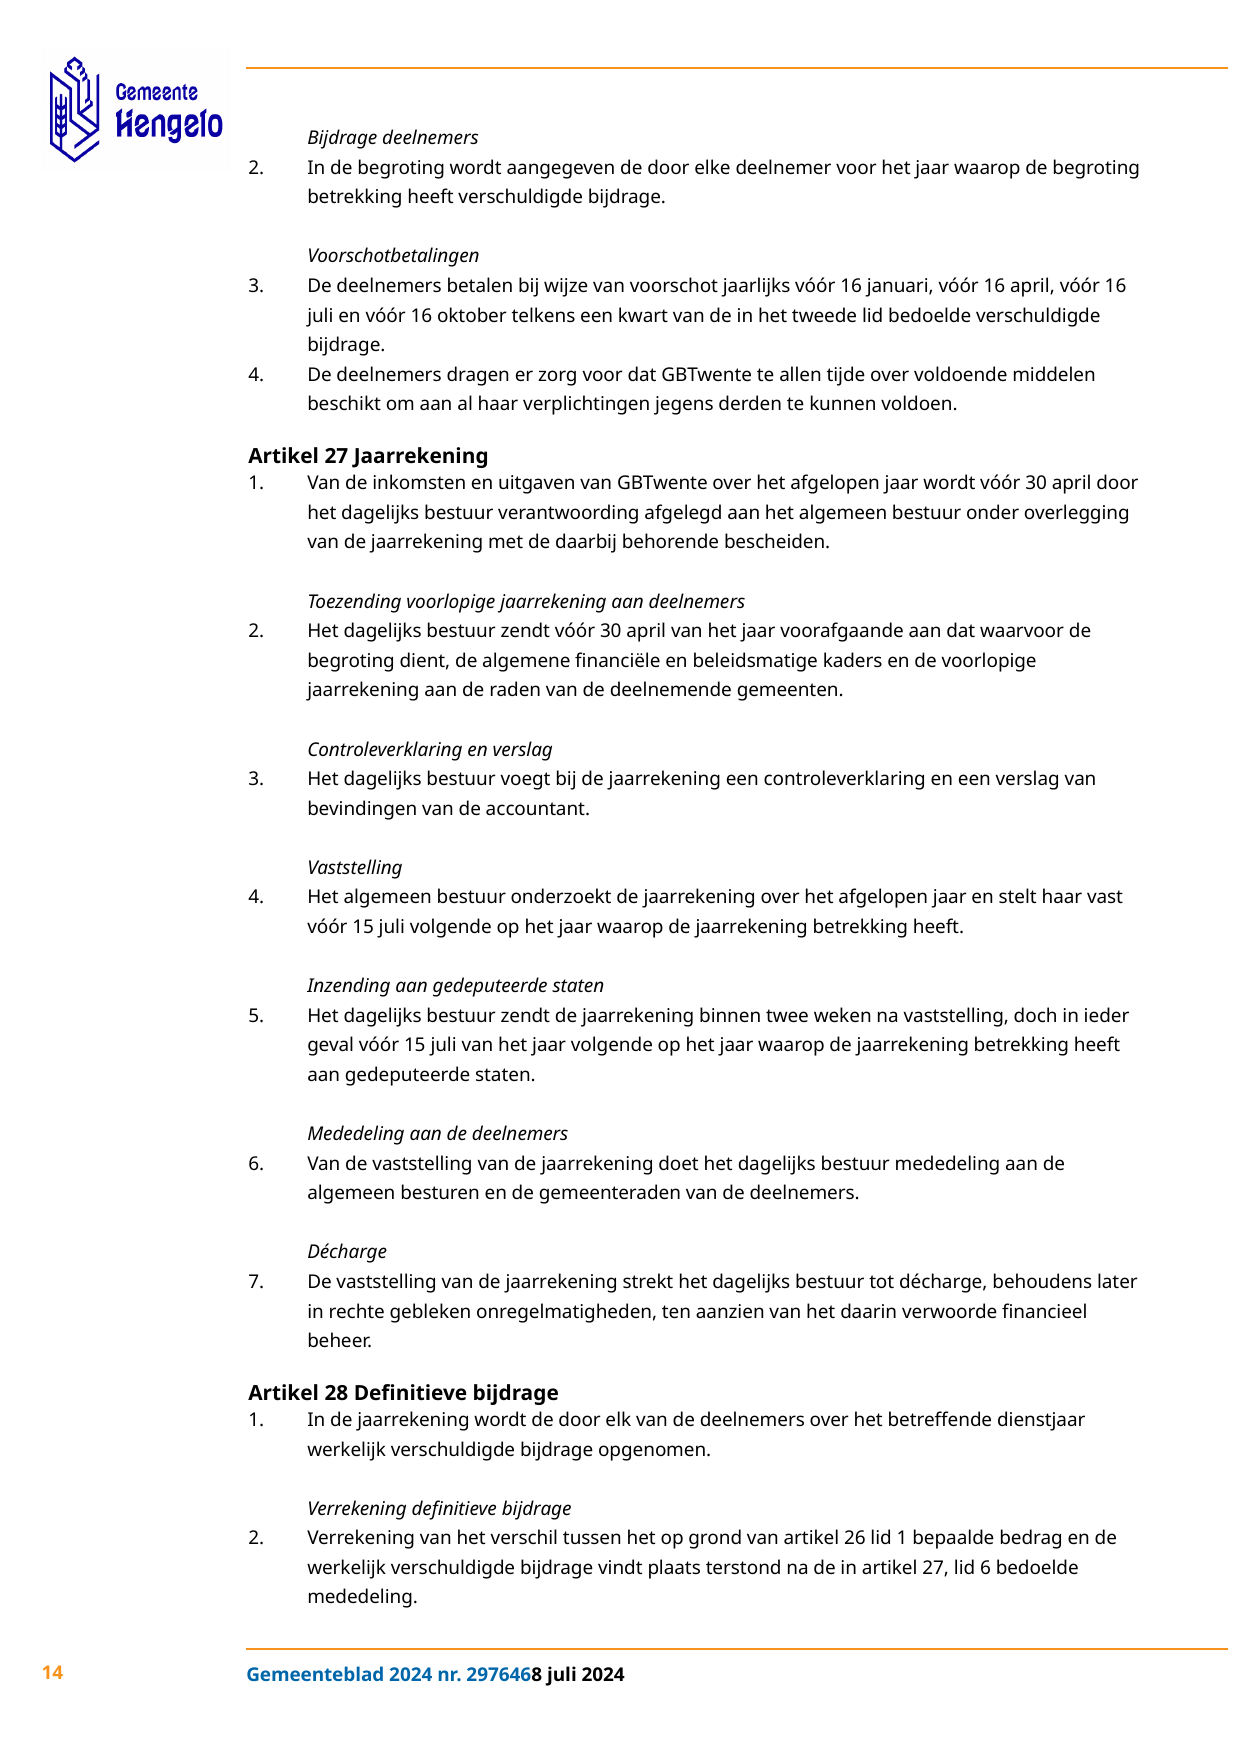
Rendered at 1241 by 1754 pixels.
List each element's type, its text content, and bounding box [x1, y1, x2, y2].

list Het dagelijks bestuur zendt de jaarrekening binnen twee weken na vaststelling, doch in ieder geval vóór 15 juli van het jaar volgende op het jaar waarop de jaarrekening betrekking heeft aan gedeputeerde staten. [248, 1002, 1152, 1087]
picture [41, 47, 231, 172]
list De deelnemers dragen er zorg voor dat GBTwente te allen tijde over voldoende middelen beschikt om aan al haar verplichtingen jegens derden te kunnen voldoen. [248, 361, 1152, 416]
list Het algemeen bestuur onderzoekt de jaarrekening over het afgelopen jaar en stelt haar vast vóór 15 juli volgende op het jaar waarop de jaarrekening betrekking heeft. [248, 884, 1152, 939]
list In de jaarrekening wordt de door elk van de deelnemers over het betreffende dienstjaar werkelijk verschuldigde bijdrage opgenomen. [248, 1406, 1152, 1462]
list De vaststelling van de jaarrekening strekt het dagelijks bestuur tot décharge, behoudens later in rechte gebleken onregelmatigheden, ten aanzien van het daarin verwoorde financieel beheer. [248, 1268, 1152, 1353]
list Voorschotbetalingen [248, 243, 1152, 268]
list Verrekening van het verschil tussen het op grond van artikel 26 lid 1 bepaalde bedrag en de werkelijk verschuldigde bijdrage vindt plaats terstond na de in artikel 27, lid 6 bedoelde mededeling. [248, 1524, 1152, 1609]
list Van de vaststelling van de jaarrekening doet het dagelijks bestuur mededeling aan de algemeen besturen en de gemeenteraden van de deelnemers. [248, 1150, 1152, 1205]
text Artikel 27 Jaarrekening [248, 441, 1152, 469]
text Artikel 28 Definitieve bijdrage [248, 1378, 1152, 1406]
list Het dagelijks bestuur zendt vóór 30 april van het jaar voorafgaande aan dat waarvoor de begroting dient, de algemene financiële en beleidsmatige kaders en de voorlopige jaarrekening aan de raden van de deelnemende gemeenten. [248, 617, 1152, 702]
list Bijdrage deelnemers [248, 124, 1152, 150]
list Het dagelijks bestuur voegt bij de jaarrekening een controleverklaring en een verslag van bevindingen van de accountant. [248, 765, 1152, 821]
list In de begroting wordt aangegeven de door elke deelnemer voor het jaar waarop de begroting betrekking heeft verschuldigde bijdrage. [248, 154, 1152, 209]
list Décharge [248, 1239, 1152, 1264]
list De deelnemers betalen bij wijze van voorschot jaarlijks vóór 16 januari, vóór 16 april, vóór 16 juli en vóór 16 oktober telkens een kwart van de in het tweede lid bedoelde verschuldigde bijdrage. [248, 272, 1152, 357]
list Mededeling aan de deelnemers [248, 1120, 1152, 1146]
list Vaststelling [248, 854, 1152, 880]
list Controleverklaring en verslag [248, 736, 1152, 761]
list Inzending aan gedeputeerde staten [248, 972, 1152, 998]
list Van de inkomsten en uitgaven van GBTwente over het afgelopen jaar wordt vóór 30 april door het dagelijks bestuur verantwoording afgelegd aan het algemeen bestuur onder overlegging van de jaarrekening met de daarbij behorende bescheiden. [248, 469, 1152, 554]
list Toezending voorlopige jaarrekening aan deelnemers [248, 588, 1152, 613]
list Verrekening definitieve bijdrage [248, 1495, 1152, 1521]
